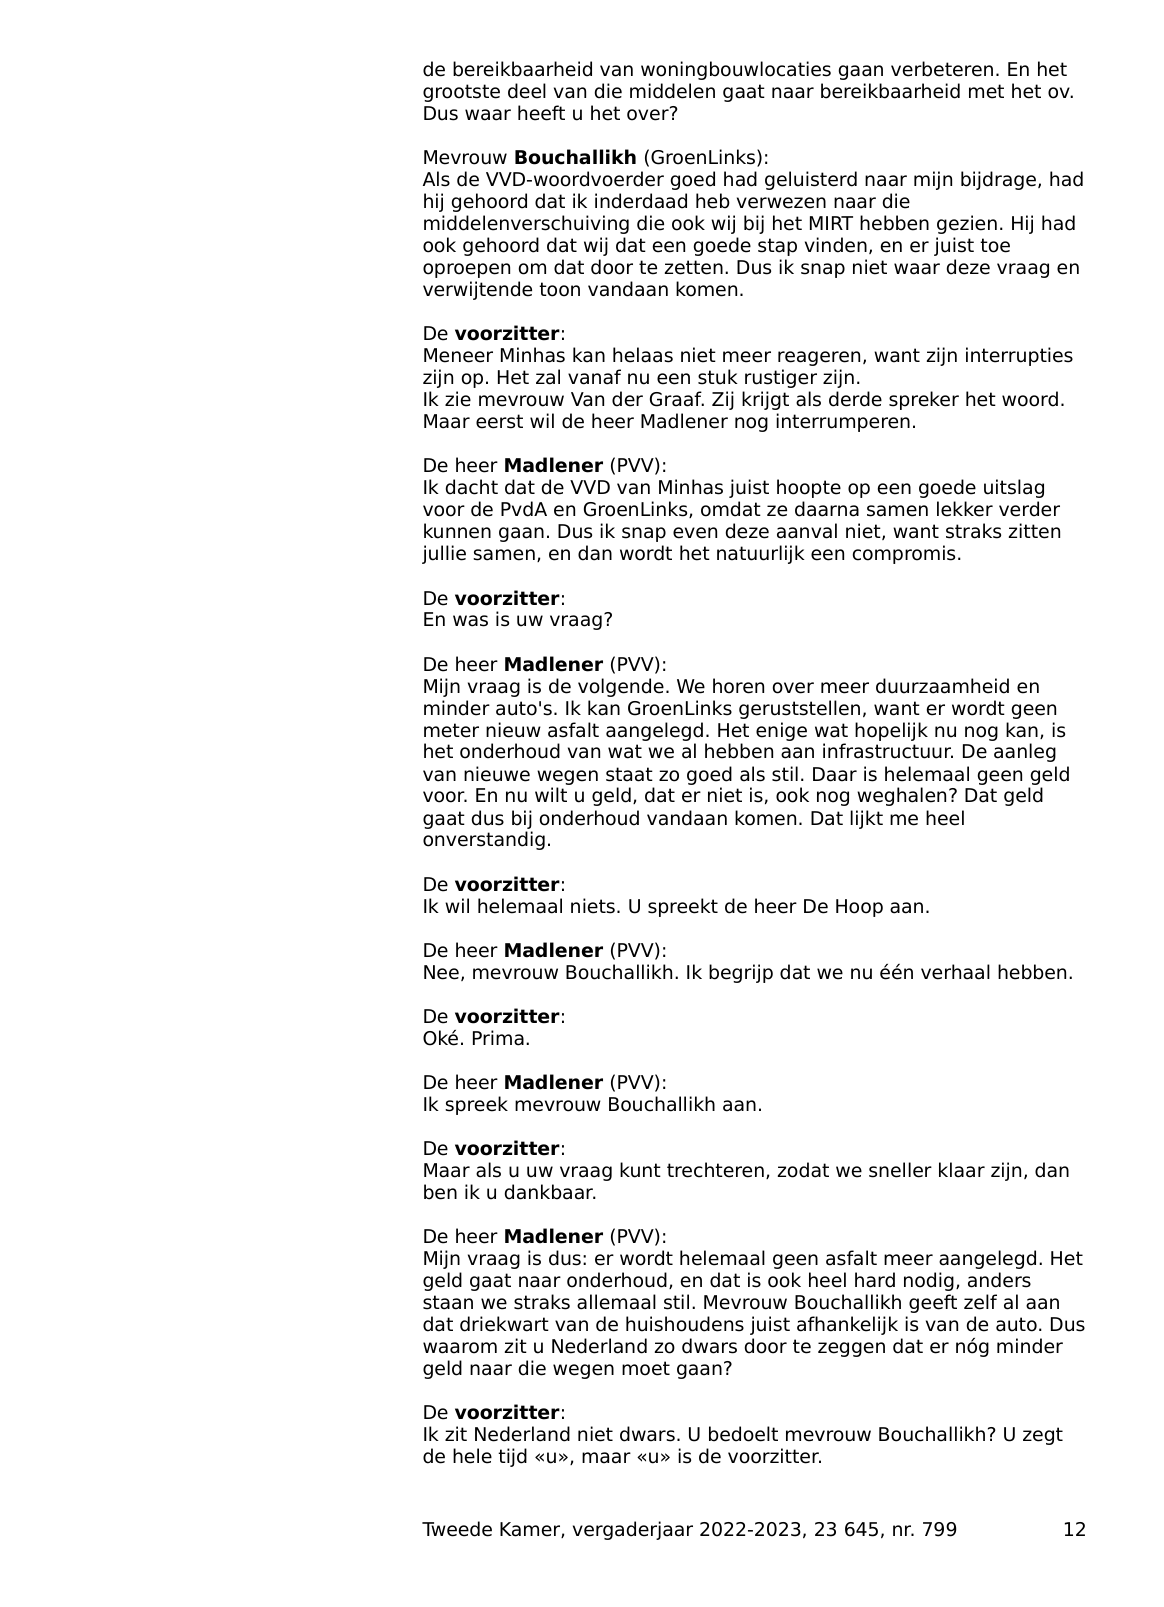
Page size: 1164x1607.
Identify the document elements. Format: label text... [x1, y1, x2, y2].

text De heer Madlener (PVV): [422, 1226, 1087, 1248]
text Mijn vraag is dus: er wordt helemaal geen asfalt meer aangelegd. Het geld gaat naar onderhoud, en dat is ook heel hard nodig, anders staan we straks allemaal stil. Mevrouw Bouchallikh geeft zelf al aan dat driekwart van de huishoudens juist afhankelijk is van de auto. Dus waarom zit u Nederland zo dwars door te zeggen dat er nóg minder geld naar die wegen moet gaan? [422, 1248, 1087, 1380]
text De voorzitter: [422, 1006, 1087, 1028]
text Ik zit Nederland niet dwars. U bedoelt mevrouw Bouchallikh? U zegt de hele tijd «u», maar «u» is de voorzitter. [422, 1424, 1087, 1468]
text De heer Madlener (PVV): [422, 455, 1087, 477]
text De voorzitter: [422, 1402, 1087, 1424]
text De heer Madlener (PVV): [422, 1072, 1087, 1094]
text De voorzitter: [422, 1138, 1087, 1160]
text de bereikbaarheid van woningbouwlocaties gaan verbeteren. En het grootste deel van die middelen gaat naar bereikbaarheid met het ov. Dus waar heeft u het over? [422, 59, 1087, 125]
text De voorzitter: [422, 587, 1087, 609]
text Ik zie mevrouw Van der Graaf. Zij krijgt als derde spreker het woord. Maar eerst wil de heer Madlener nog interrumperen. [422, 389, 1087, 433]
text Als de VVD-woordvoerder goed had geluisterd naar mijn bijdrage, had hij gehoord dat ik inderdaad heb verwezen naar die middelenverschuiving die ook wij bij het MIRT hebben gezien. Hij had ook gehoord dat wij dat een goede stap vinden, en er juist toe oproepen om dat door te zetten. Dus ik snap niet waar deze vraag en verwijtende toon vandaan komen. [422, 169, 1087, 301]
text Ik dacht dat de VVD van Minhas juist hoopte op een goede uitslag voor de PvdA en GroenLinks, omdat ze daarna samen lekker verder kunnen gaan. Dus ik snap even deze aanval niet, want straks zitten jullie samen, en dan wordt het natuurlijk een compromis. [422, 477, 1087, 565]
text Maar als u uw vraag kunt trechteren, zodat we sneller klaar zijn, dan ben ik u dankbaar. [422, 1160, 1087, 1204]
text De heer Madlener (PVV): [422, 940, 1087, 962]
text Ik spreek mevrouw Bouchallikh aan. [422, 1094, 1087, 1116]
text Nee, mevrouw Bouchallikh. Ik begrijp dat we nu één verhaal hebben. [422, 962, 1087, 984]
text En was is uw vraag? [422, 609, 1087, 631]
text De voorzitter: [422, 873, 1087, 896]
text Meneer Minhas kan helaas niet meer reageren, want zijn interrupties zijn op. Het zal vanaf nu een stuk rustiger zijn. [422, 345, 1087, 389]
text De voorzitter: [422, 323, 1087, 345]
text Oké. Prima. [422, 1028, 1087, 1050]
text De heer Madlener (PVV): [422, 653, 1087, 676]
text Ik wil helemaal niets. U spreekt de heer De Hoop aan. [422, 896, 1087, 917]
text Mijn vraag is de volgende. We horen over meer duurzaamheid en minder auto's. Ik kan GroenLinks geruststellen, want er wordt geen meter nieuw asfalt aangelegd. Het enige wat hopelijk nu nog kan, is het onderhoud van wat we al hebben aan infrastructuur. De aanleg van nieuwe wegen staat zo goed als stil. Daar is helemaal geen geld voor. En nu wilt u geld, dat er niet is, ook nog weghalen? Dat geld gaat dus bij onderhoud vandaan komen. Dat lijkt me heel onverstandig. [422, 676, 1087, 851]
text Mevrouw Bouchallikh (GroenLinks): [422, 147, 1087, 169]
